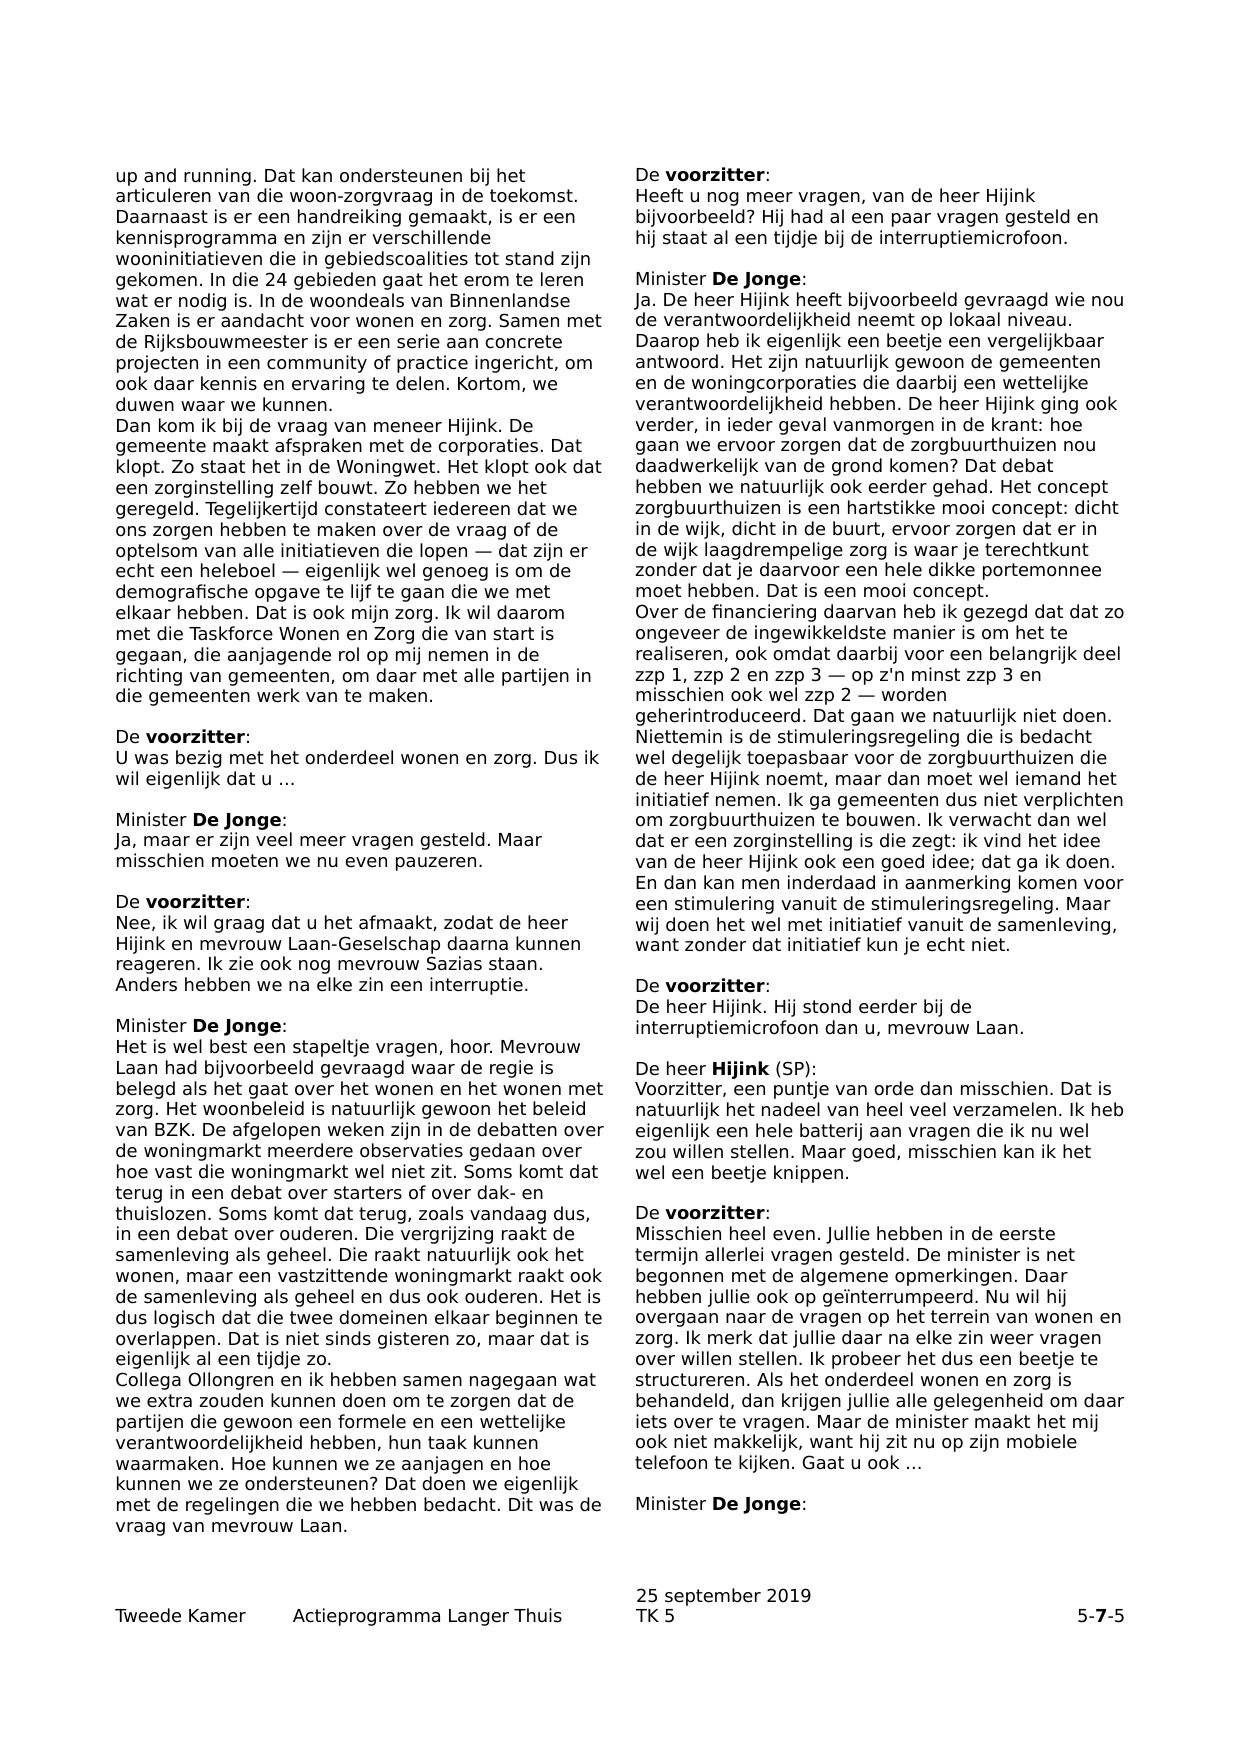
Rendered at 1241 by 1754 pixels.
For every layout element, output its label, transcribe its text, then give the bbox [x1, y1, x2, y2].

text Minister De Jonge: [635, 1494, 1125, 1515]
text Dan kom ik bij de vraag van meneer Hijink. De gemeente maakt afspraken met de corporaties. Dat klopt. Zo staat het in de Woningwet. Het klopt ook dat een zorginstelling zelf bouwt. Zo hebben we het geregeld. Tegelijkertijd constateert iedereen dat we ons zorgen hebben te maken over de vraag of de optelsom van alle initiatieven die lopen — dat zijn er echt een heleboel — eigenlijk wel genoeg is om de demografische opgave te lijf te gaan die we met elkaar hebben. Dat is ook mijn zorg. Ik wil daarom met die Taskforce Wonen en Zorg die van start is gegaan, die aanjagende rol op mij nemen in de richting van gemeenten, om daar met alle partijen in die gemeenten werk van te maken. [115, 415, 605, 707]
text up and running. Dat kan ondersteunen bij het articuleren van die woon-zorgvraag in de toekomst. Daarnaast is er een handreiking gemaakt, is er een kennisprogramma en zijn er verschillende wooninitiatieven die in gebiedscoalities tot stand zijn gekomen. In die 24 gebieden gaat het erom te leren wat er nodig is. In de woondeals van Binnenlandse Zaken is er aandacht voor wonen en zorg. Samen met de Rijksbouwmeester is er een serie aan concrete projecten in een community of practice ingericht, om ook daar kennis en ervaring te delen. Kortom, we duwen waar we kunnen. [115, 165, 605, 415]
text Het is wel best een stapeltje vragen, hoor. Mevrouw Laan had bijvoorbeeld gevraagd waar de regie is belegd als het gaat over het wonen en het wonen met zorg. Het woonbeleid is natuurlijk gewoon het beleid van BZK. De afgelopen weken zijn in de debatten over de woningmarkt meerdere observaties gedaan over hoe vast die woningmarkt wel niet zit. Soms komt dat terug in een debat over starters of over dak- en thuislozen. Soms komt dat terug, zoals vandaag dus, in een debat over ouderen. Die vergrijzing raakt de samenleving als geheel. Die raakt natuurlijk ook het wonen, maar een vastzittende woningmarkt raakt ook de samenleving als geheel en dus ook ouderen. Het is dus logisch dat die twee domeinen elkaar beginnen te overlappen. Dat is niet sinds gisteren zo, maar dat is eigenlijk al een tijdje zo. [115, 1037, 605, 1370]
text De heer Hijink (SP): [635, 1058, 1125, 1079]
text Minister De Jonge: [115, 809, 605, 830]
text Misschien heel even. Jullie hebben in de eerste termijn allerlei vragen gesteld. De minister is net begonnen met de algemene opmerkingen. Daar hebben jullie ook op geïnterrumpeerd. Nu wil hij overgaan naar de vragen op het terrein van wonen en zorg. Ik merk dat jullie daar na elke zin weer vragen over willen stellen. Ik probeer het dus een beetje te structureren. Als het onderdeel wonen en zorg is behandeld, dan krijgen jullie alle gelegenheid om daar iets over te vragen. Maar de minister maakt het mij ook niet makkelijk, want hij zit nu op zijn mobiele telefoon te kijken. Gaat u ook ... [635, 1224, 1125, 1474]
text Voorzitter, een puntje van orde dan misschien. Dat is natuurlijk het nadeel van heel veel verzamelen. Ik heb eigenlijk een hele batterij aan vragen die ik nu wel zou willen stellen. Maar goed, misschien kan ik het wel een beetje knippen. [635, 1079, 1125, 1183]
text De voorzitter: [635, 1203, 1125, 1224]
text U was bezig met het onderdeel wonen en zorg. Dus ik wil eigenlijk dat u ... [115, 748, 605, 789]
text Collega Ollongren en ik hebben samen nagegaan wat we extra zouden kunnen doen om te zorgen dat de partijen die gewoon een formele en een wettelijke verantwoordelijkheid hebben, hun taak kunnen waarmaken. Hoe kunnen we ze aanjagen en hoe kunnen we ze ondersteunen? Dat doen we eigenlijk met de regelingen die we hebben bedacht. Dit was de vraag van mevrouw Laan. [115, 1370, 605, 1537]
text Heeft u nog meer vragen, van de heer Hijink bijvoorbeeld? Hij had al een paar vragen gesteld en hij staat al een tijdje bij de interruptiemicrofoon. [635, 186, 1125, 248]
text De voorzitter: [115, 892, 605, 912]
text Minister De Jonge: [635, 268, 1125, 289]
text De heer Hijink. Hij stond eerder bij de interruptiemicrofoon dan u, mevrouw Laan. [635, 997, 1125, 1038]
text Ja, maar er zijn veel meer vragen gesteld. Maar misschien moeten we nu even pauzeren. [115, 830, 605, 872]
text De voorzitter: [115, 727, 605, 748]
text Ja. De heer Hijink heeft bijvoorbeeld gevraagd wie nou de verantwoordelijkheid neemt op lokaal niveau. Daarop heb ik eigenlijk een beetje een vergelijkbaar antwoord. Het zijn natuurlijk gewoon de gemeenten en de woningcorporaties die daarbij een wettelijke verantwoordelijkheid hebben. De heer Hijink ging ook verder, in ieder geval vanmorgen in de krant: hoe gaan we ervoor zorgen dat de zorgbuurthuizen nou daadwerkelijk van de grond komen? Dat debat hebben we natuurlijk ook eerder gehad. Het concept zorgbuurthuizen is een hartstikke mooi concept: dicht in de wijk, dicht in de buurt, ervoor zorgen dat er in de wijk laagdrempelige zorg is waar je terechtkunt zonder dat je daarvoor een hele dikke portemonnee moet hebben. Dat is een mooi concept. [635, 289, 1125, 602]
text Nee, ik wil graag dat u het afmaakt, zodat de heer Hijink en mevrouw Laan-Geselschap daarna kunnen reageren. Ik zie ook nog mevrouw Sazias staan. Anders hebben we na elke zin een interruptie. [115, 912, 605, 996]
text Over de financiering daarvan heb ik gezegd dat dat zo ongeveer de ingewikkeldste manier is om het te realiseren, ook omdat daarbij voor een belangrijk deel zzp 1, zzp 2 en zzp 3 — op z'n minst zzp 3 en misschien ook wel zzp 2 — worden geherintroduceerd. Dat gaan we natuurlijk niet doen. Niettemin is de stimuleringsregeling die is bedacht wel degelijk toepasbaar voor de zorgbuurthuizen die de heer Hijink noemt, maar dan moet wel iemand het initiatief nemen. Ik ga gemeenten dus niet verplichten om zorgbuurthuizen te bouwen. Ik verwacht dan wel dat er een zorginstelling is die zegt: ik vind het idee van de heer Hijink ook een goed idee; dat ga ik doen. En dan kan men inderdaad in aanmerking komen voor een stimulering vanuit de stimuleringsregeling. Maar wij doen het wel met initiatief vanuit de samenleving, want zonder dat initiatief kun je echt niet. [635, 602, 1125, 956]
text Minister De Jonge: [115, 1016, 605, 1037]
text De voorzitter: [635, 976, 1125, 997]
text De voorzitter: [635, 165, 1125, 186]
